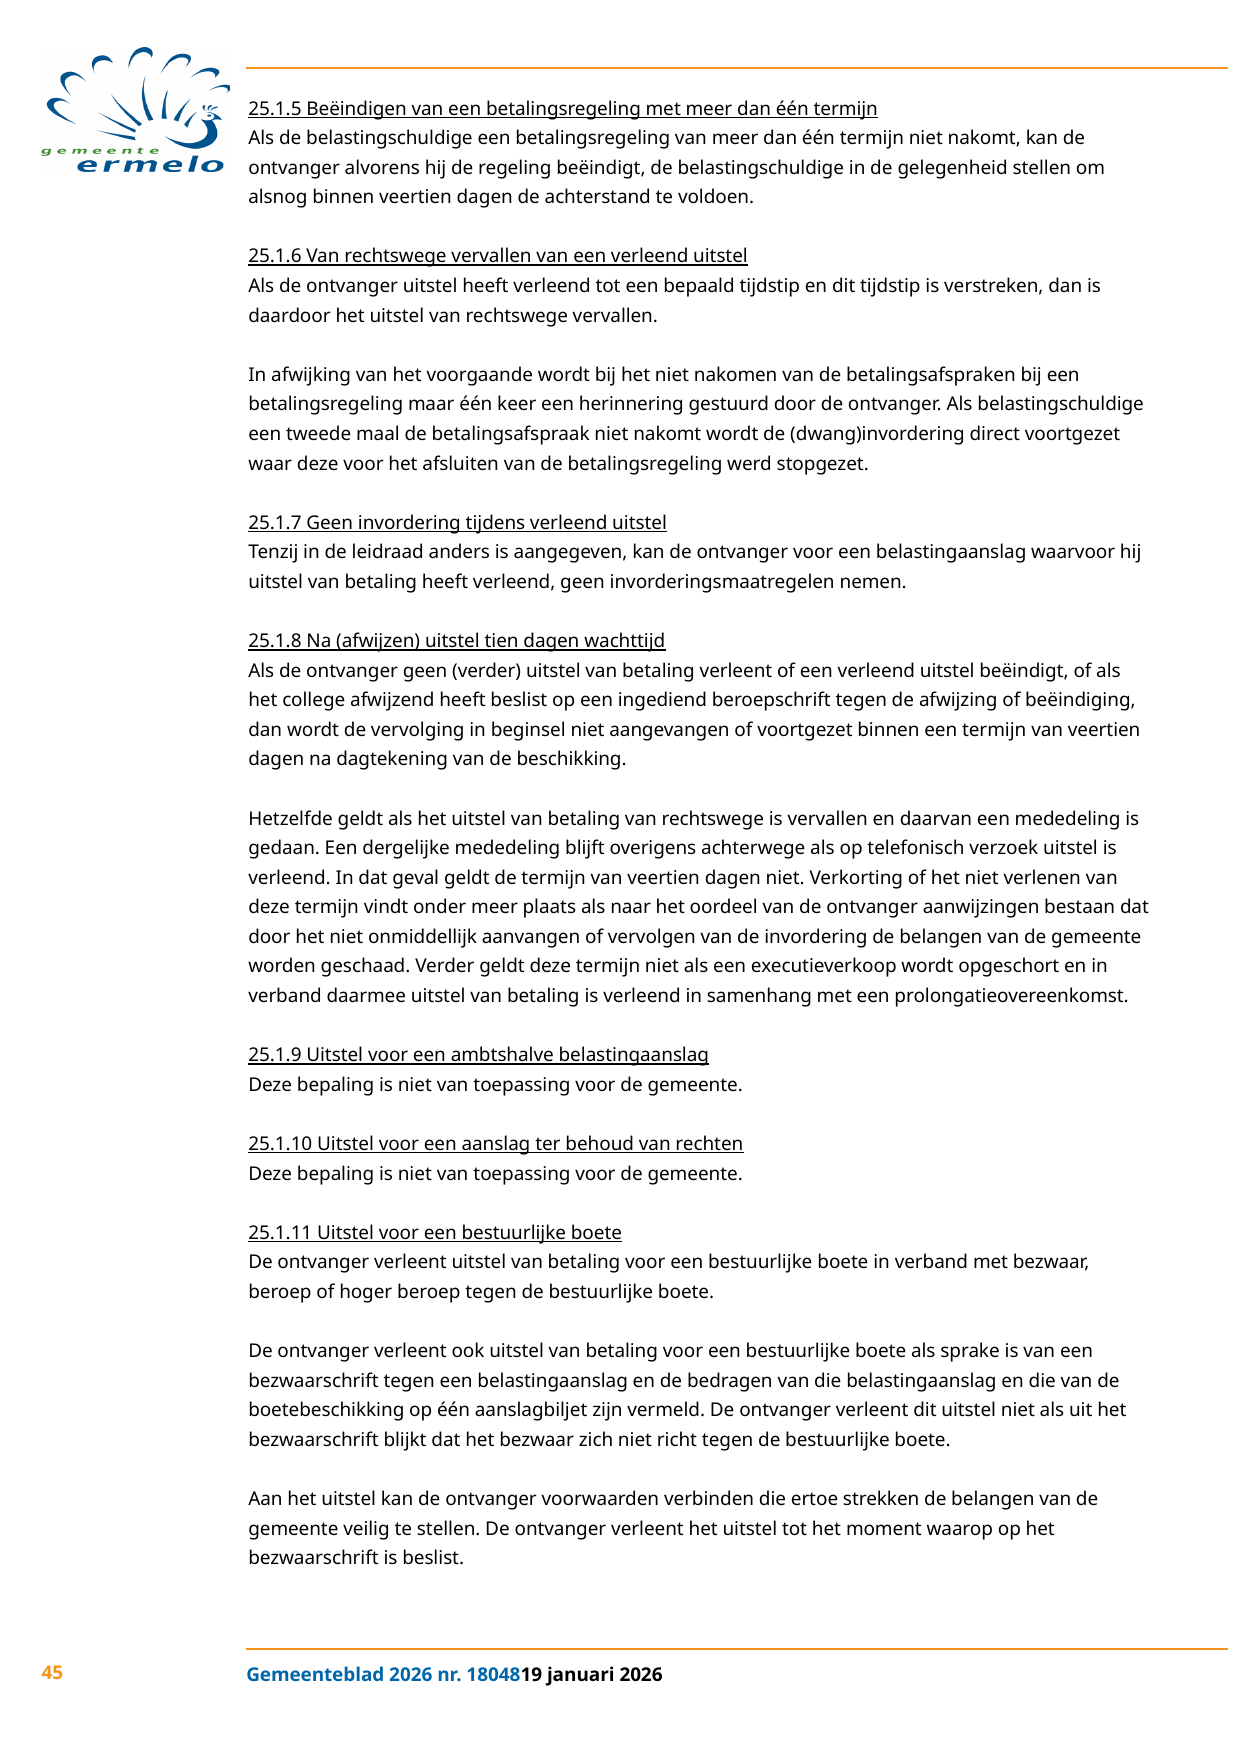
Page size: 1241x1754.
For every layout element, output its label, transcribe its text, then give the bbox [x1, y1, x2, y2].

text Tenzij in de leidraad anders is aangegeven, kan de ontvanger voor een belastingaanslag waarvoor hij uitstel van betaling heeft verleend, geen invorderingsmaatregelen nemen. [248, 538, 1152, 594]
text 25.1.8 Na (afwijzen) uitstel tien dagen wachttijd [248, 627, 1152, 653]
text Aan het uitstel kan de ontvanger voorwaarden verbinden die ertoe strekken de belangen van de gemeente veilig te stellen. De ontvanger verleent het uitstel tot het moment waarop op het bezwaarschrift is beslist. [248, 1485, 1152, 1570]
text Deze bepaling is niet van toepassing voor de gemeente. [248, 1160, 1152, 1186]
text De ontvanger verleent ook uitstel van betaling voor een bestuurlijke boete als sprake is van een bezwaarschrift tegen een belastingaanslag en de bedragen van die belastingaanslag en die van de boetebeschikking op één aanslagbiljet zijn vermeld. De ontvanger verleent dit uitstel niet als uit het bezwaarschrift blijkt dat het bezwaar zich niet richt tegen de bestuurlijke boete. [248, 1337, 1152, 1452]
text In afwijking van het voorgaande wordt bij het niet nakomen van de betalingsafspraken bij een betalingsregeling maar één keer een herinnering gestuurd door de ontvanger. Als belastingschuldige een tweede maal de betalingsafspraak niet nakomt wordt de (dwang)invordering direct voortgezet waar deze voor het afsluiten van de betalingsregeling werd stopgezet. [248, 361, 1152, 476]
text Als de belastingschuldige een betalingsregeling van meer dan één termijn niet nakomt, kan de ontvanger alvorens hij de regeling beëindigt, de belastingschuldige in de gelegenheid stellen om alsnog binnen veertien dagen de achterstand te voldoen. [248, 124, 1152, 209]
text 25.1.6 Van rechtswege vervallen van een verleend uitstel [248, 243, 1152, 268]
text De ontvanger verleent uitstel van betaling voor een bestuurlijke boete in verband met bezwaar, beroep of hoger beroep tegen de bestuurlijke boete. [248, 1248, 1152, 1304]
text Als de ontvanger uitstel heeft verleend tot een bepaald tijdstip en dit tijdstip is verstreken, dan is daardoor het uitstel van rechtswege vervallen. [248, 272, 1152, 328]
text Hetzelfde geldt als het uitstel van betaling van rechtswege is vervallen en daarvan een mededeling is gedaan. Een dergelijke mededeling blijft overigens achterwege als op telefonisch verzoek uitstel is verleend. In dat geval geldt de termijn van veertien dagen niet. Verkorting of het niet verlenen van deze termijn vindt onder meer plaats als naar het oordeel van de ontvanger aanwijzingen bestaan dat door het niet onmiddellijk aanvangen of vervolgen van de invordering de belangen van de gemeente worden geschaad. Verder geldt deze termijn niet als een executieverkoop wordt opgeschort en in verband daarmee uitstel van betaling is verleend in samenhang met een prolongatieovereenkomst. [248, 805, 1152, 1008]
text 25.1.9 Uitstel voor een ambtshalve belastingaanslag [248, 1041, 1152, 1067]
text 25.1.5 Beëindigen van een betalingsregeling met meer dan één termijn [248, 95, 1152, 121]
text Deze bepaling is niet van toepassing voor de gemeente. [248, 1071, 1152, 1097]
text Als de ontvanger geen (verder) uitstel van betaling verleent of een verleend uitstel beëindigt, of als het college afwijzend heeft beslist op een ingediend beroepschrift tegen de afwijzing of beëindiging, dan wordt de vervolging in beginsel niet aangevangen of voortgezet binnen een termijn van veertien dagen na dagtekening van de beschikking. [248, 657, 1152, 771]
text 25.1.10 Uitstel voor een aanslag ter behoud van rechten [248, 1130, 1152, 1156]
picture [41, 47, 231, 172]
text 25.1.11 Uitstel voor een bestuurlijke boete [248, 1219, 1152, 1245]
text 25.1.7 Geen invordering tijdens verleend uitstel [248, 509, 1152, 535]
